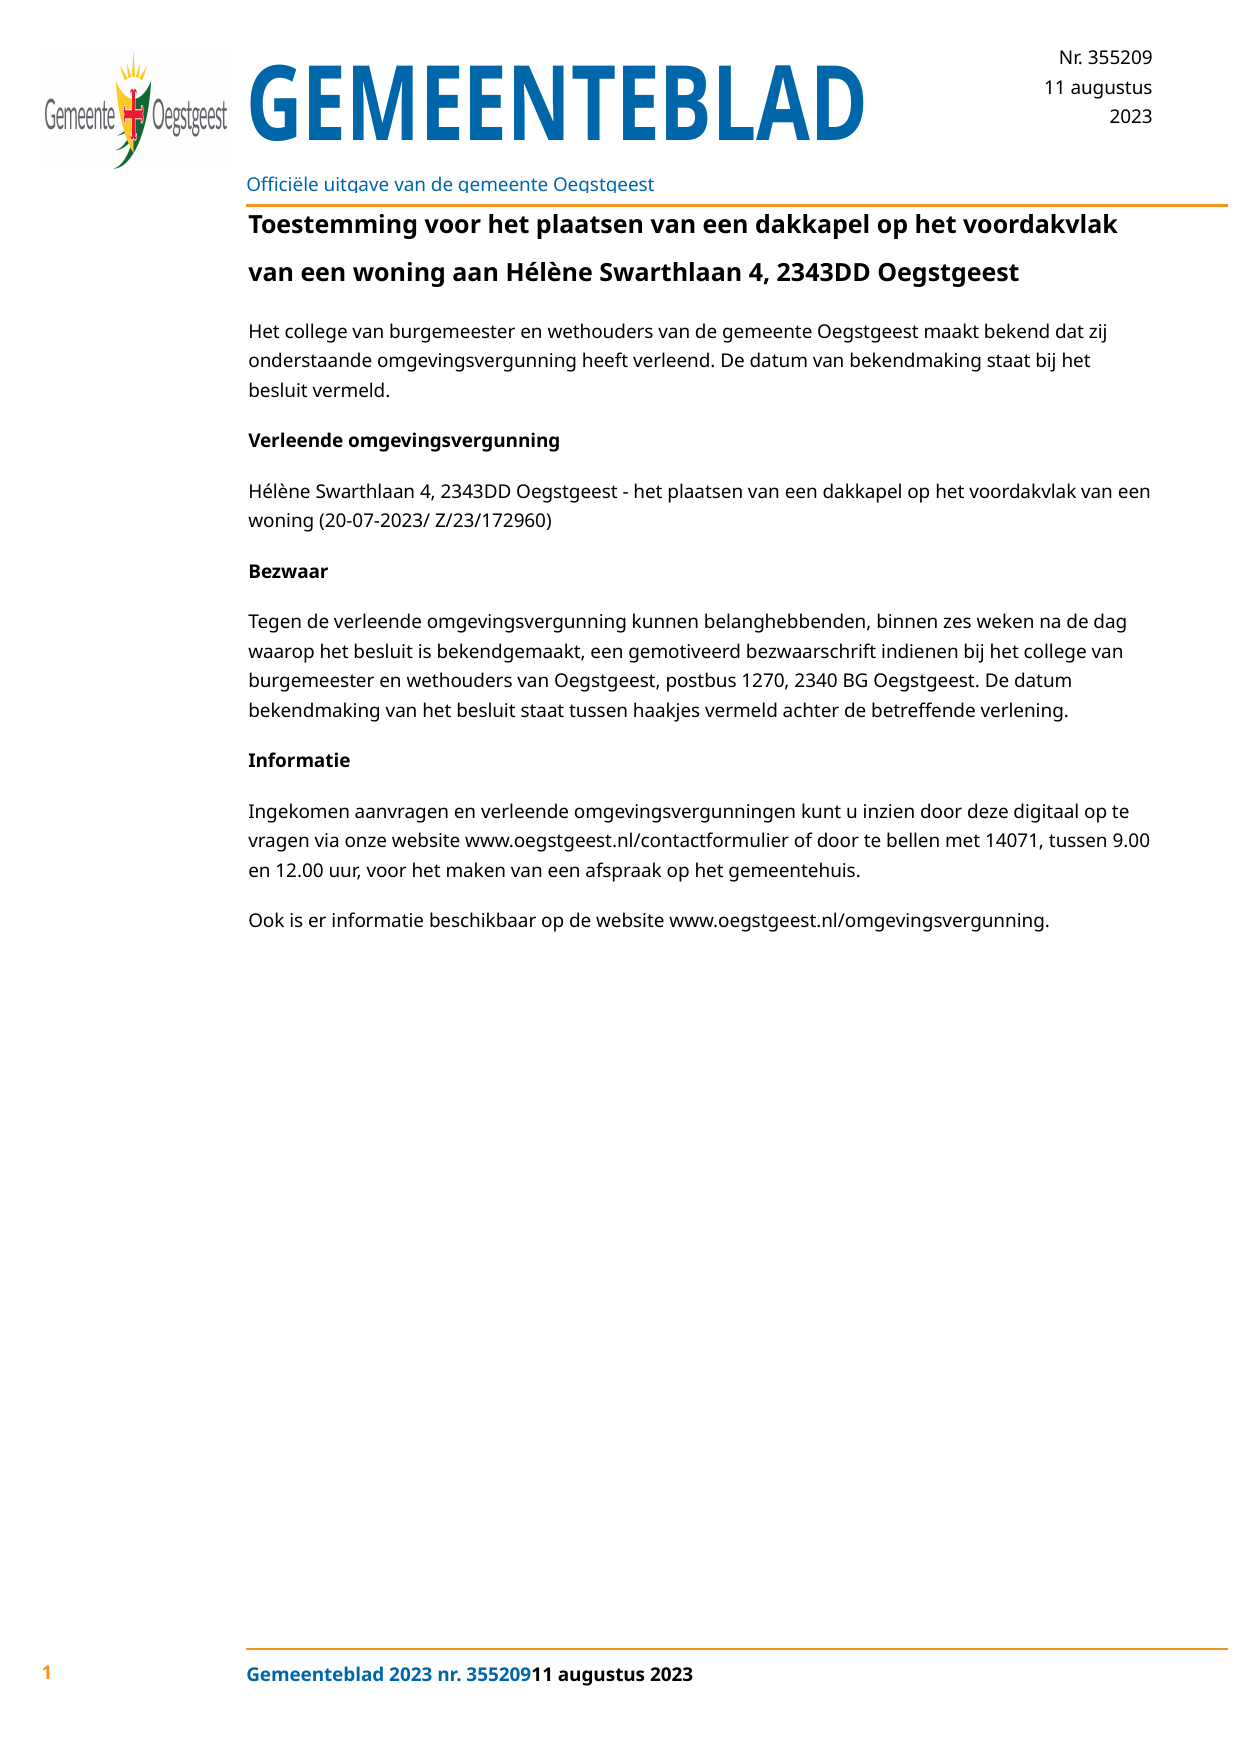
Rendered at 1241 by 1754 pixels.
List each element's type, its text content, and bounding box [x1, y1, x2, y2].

text Toestemming voor het plaatsen van een dakkapel op het voordakvlak van een woning aan Hélène Swarthlaan 4, 2343DD Oegstgeest [248, 207, 1152, 288]
text Ook is er informatie beschikbaar op de website www.oegstgeest.nl/omgevingsvergunning. [248, 907, 1152, 933]
text Het college van burgemeester en wethouders van de gemeente Oegstgeest maakt bekend dat zij onderstaande omgevingsvergunning heeft verleend. De datum van bekendmaking staat bij het besluit vermeld. [248, 318, 1152, 403]
picture [41, 47, 231, 172]
text Informatie [248, 747, 1152, 773]
text Tegen de verleende omgevingsvergunning kunnen belanghebbenden, binnen zes weken na de dag waarop het besluit is bekendgemaakt, een gemotiveerd bezwaarschrift indienen bij het college van burgemeester en wethouders van Oegstgeest, postbus 1270, 2340 BG Oegstgeest. De datum bekendmaking van het besluit staat tussen haakjes vermeld achter de betreffende verlening. [248, 608, 1152, 723]
text Bezwaar [248, 558, 1152, 584]
text Ingekomen aanvragen en verleende omgevingsvergunningen kunt u inzien door deze digitaal op te vragen via onze website www.oegstgeest.nl/contactformulier of door te bellen met 14071, tussen 9.00 en 12.00 uur, voor het maken van een afspraak op het gemeentehuis. [248, 798, 1152, 883]
text Verleende omgevingsvergunning [248, 427, 1152, 453]
text Hélène Swarthlaan 4, 2343DD Oegstgeest - het plaatsen van een dakkapel op het voordakvlak van een woning (20-07-2023/ Z/23/172960) [248, 478, 1152, 533]
